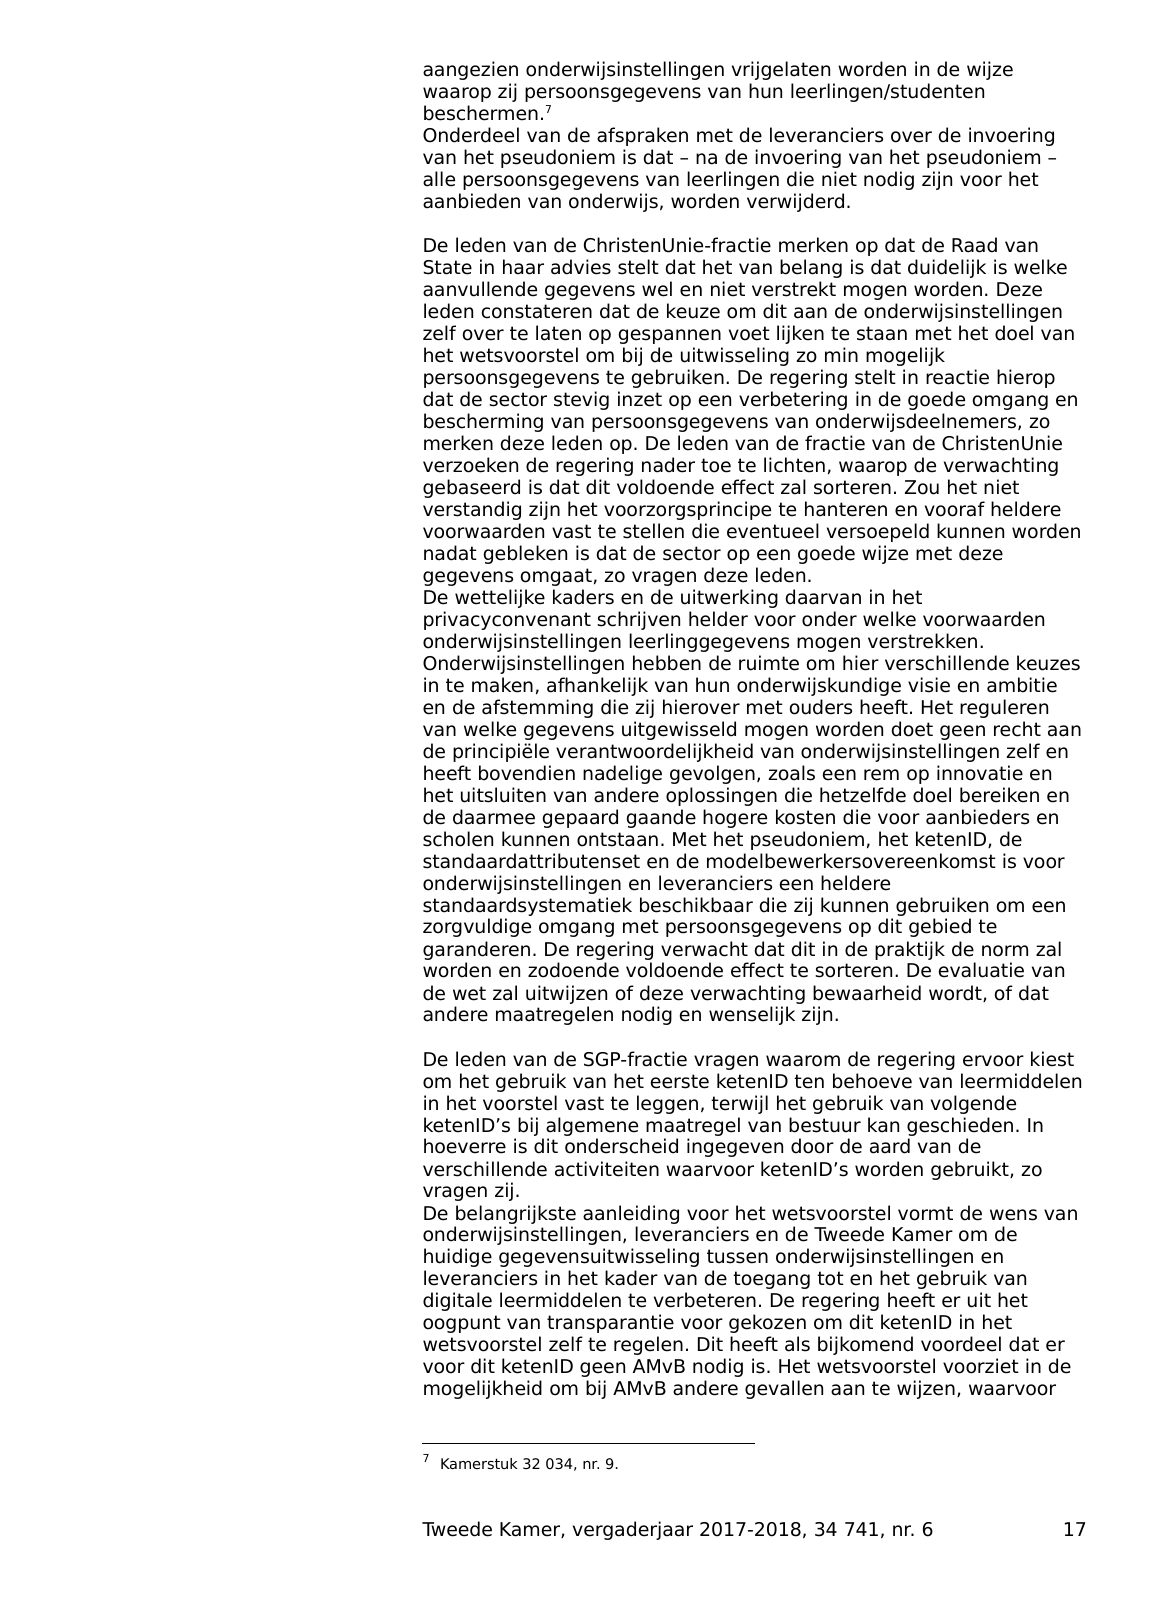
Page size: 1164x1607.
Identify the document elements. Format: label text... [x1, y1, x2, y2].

text Onderdeel van de afspraken met de leveranciers over de invoering van het pseudoniem is dat – na de invoering van het pseudoniem – alle persoonsgegevens van leerlingen die niet nodig zijn voor het aanbieden van onderwijs, worden verwijderd. [422, 125, 1087, 213]
text De leden van de ChristenUnie-fractie merken op dat de Raad van State in haar advies stelt dat het van belang is dat duidelijk is welke aanvullende gegevens wel en niet verstrekt mogen worden. Deze leden constateren dat de keuze om dit aan de onderwijsinstellingen zelf over te laten op gespannen voet lijken te staan met het doel van het wetsvoorstel om bij de uitwisseling zo min mogelijk persoonsgegevens te gebruiken. De regering stelt in reactie hierop dat de sector stevig inzet op een verbetering in de goede omgang en bescherming van persoonsgegevens van onderwijsdeelnemers, zo merken deze leden op. De leden van de fractie van de ChristenUnie verzoeken de regering nader toe te lichten, waarop de verwachting gebaseerd is dat dit voldoende effect zal sorteren. Zou het niet verstandig zijn het voorzorgsprincipe te hanteren en vooraf heldere voorwaarden vast te stellen die eventueel versoepeld kunnen worden nadat gebleken is dat de sector op een goede wijze met deze gegevens omgaat, zo vragen deze leden. [422, 235, 1087, 587]
text Kamerstuk 32 034, nr. 9. [422, 1452, 1087, 1474]
text De wettelijke kaders en de uitwerking daarvan in het privacyconvenant schrijven helder voor onder welke voorwaarden onderwijsinstellingen leerlinggegevens mogen verstrekken. Onderwijsinstellingen hebben de ruimte om hier verschillende keuzes in te maken, afhankelijk van hun onderwijskundige visie en ambitie en de afstemming die zij hierover met ouders heeft. Het reguleren van welke gegevens uitgewisseld mogen worden doet geen recht aan de principiële verantwoordelijkheid van onderwijsinstellingen zelf en heeft bovendien nadelige gevolgen, zoals een rem op innovatie en het uitsluiten van andere oplossingen die hetzelfde doel bereiken en de daarmee gepaard gaande hogere kosten die voor aanbieders en scholen kunnen ontstaan. Met het pseudoniem, het ketenID, de standaardattributenset en de modelbewerkersovereenkomst is voor onderwijsinstellingen en leveranciers een heldere standaardsystematiek beschikbaar die zij kunnen gebruiken om een zorgvuldige omgang met persoonsgegevens op dit gebied te garanderen. De regering verwacht dat dit in de praktijk de norm zal worden en zodoende voldoende effect te sorteren. De evaluatie van de wet zal uitwijzen of deze verwachting bewaarheid wordt, of dat andere maatregelen nodig en wenselijk zijn. [422, 587, 1087, 1026]
text De belangrijkste aanleiding voor het wetsvoorstel vormt de wens van onderwijsinstellingen, leveranciers en de Tweede Kamer om de huidige gegevensuitwisseling tussen onderwijsinstellingen en leveranciers in het kader van de toegang tot en het gebruik van digitale leermiddelen te verbeteren. De regering heeft er uit het oogpunt van transparantie voor gekozen om dit ketenID in het wetsvoorstel zelf te regelen. Dit heeft als bijkomend voordeel dat er voor dit ketenID geen AMvB nodig is. Het wetsvoorstel voorziet in de mogelijkheid om bij AMvB andere gevallen aan te wijzen, waarvoor [422, 1202, 1087, 1400]
text aangezien onderwijsinstellingen vrijgelaten worden in de wijze waarop zij persoonsgegevens van hun leerlingen/studenten beschermen. [422, 59, 1087, 125]
text De leden van de SGP-fractie vragen waarom de regering ervoor kiest om het gebruik van het eerste ketenID ten behoeve van leermiddelen in het voorstel vast te leggen, terwijl het gebruik van volgende ketenID’s bij algemene maatregel van bestuur kan geschieden. In hoeverre is dit onderscheid ingegeven door de aard van de verschillende activiteiten waarvoor ketenID’s worden gebruikt, zo vragen zij. [422, 1048, 1087, 1202]
